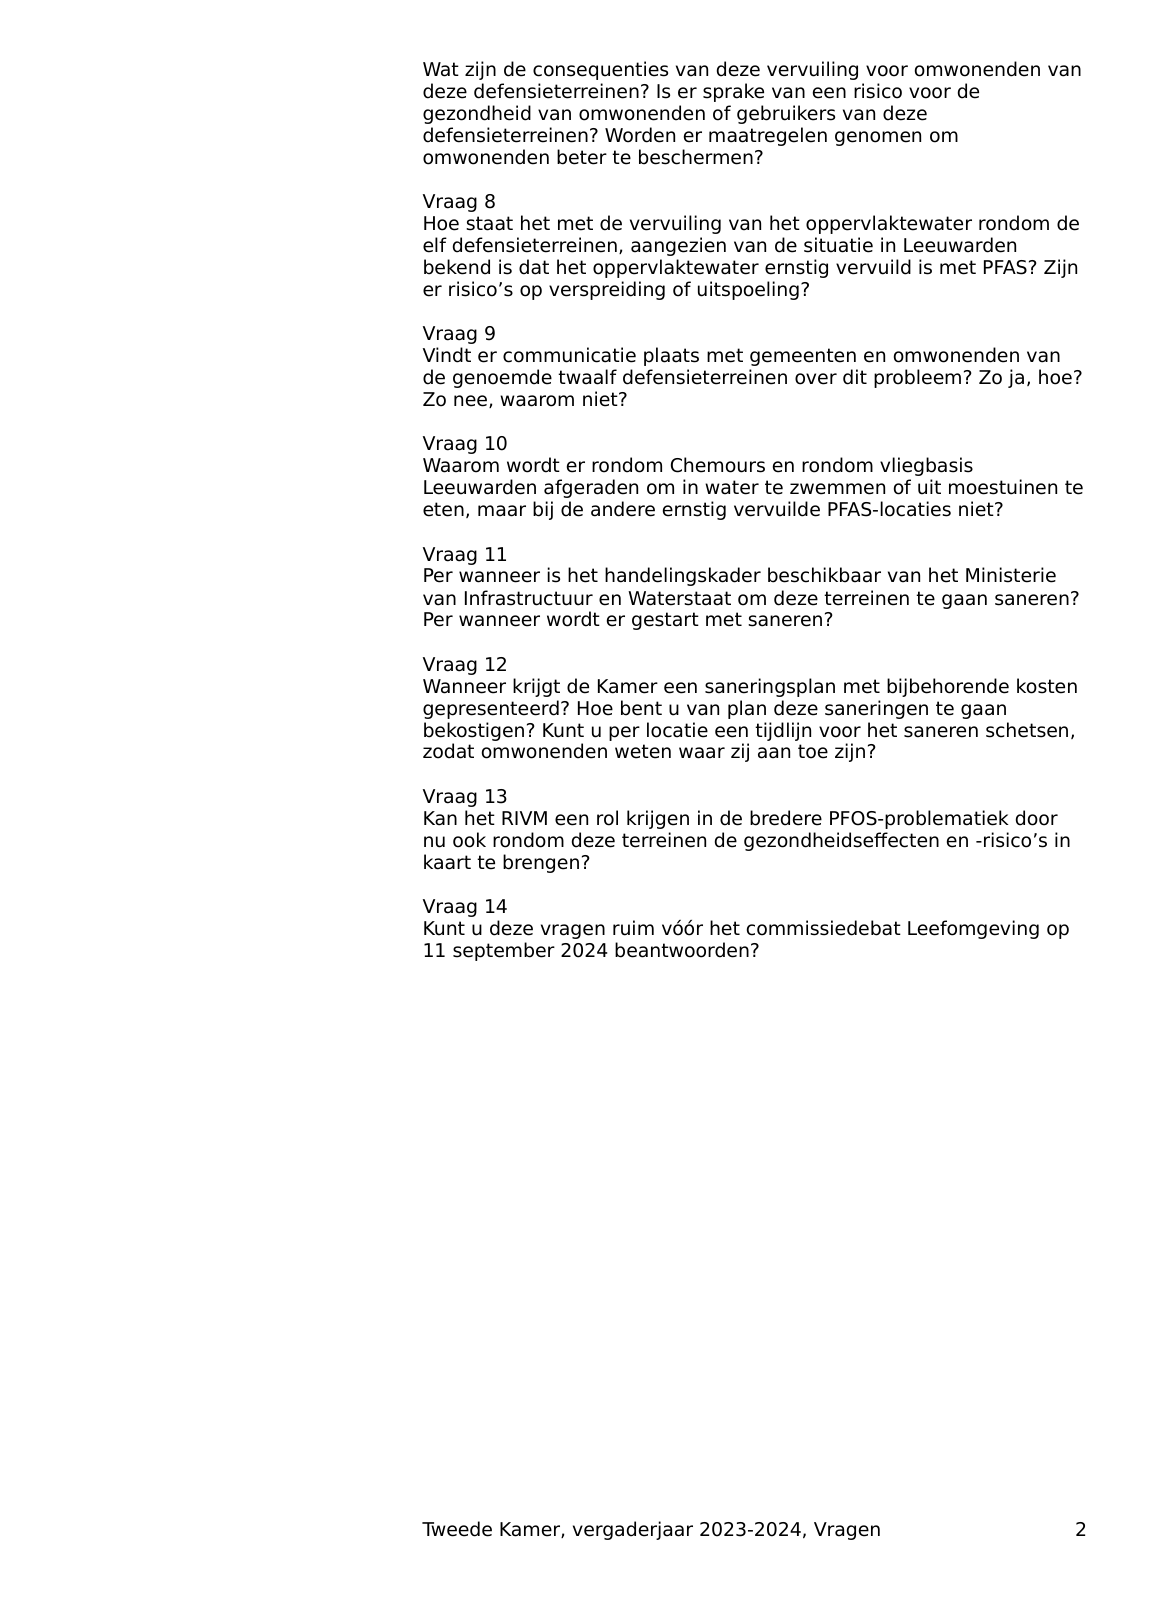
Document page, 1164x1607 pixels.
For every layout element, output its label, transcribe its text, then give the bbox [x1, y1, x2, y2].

text Wat zijn de consequenties van deze vervuiling voor omwonenden van deze defensieterreinen? Is er sprake van een risico voor de gezondheid van omwonenden of gebruikers van deze defensieterreinen? Worden er maatregelen genomen om omwonenden beter te beschermen? [422, 59, 1087, 169]
text Vraag 9 [422, 323, 1087, 345]
text Vraag 14 [422, 896, 1087, 918]
text Waarom wordt er rondom Chemours en rondom vliegbasis Leeuwarden afgeraden om in water te zwemmen of uit moestuinen te eten, maar bij de andere ernstig vervuilde PFAS-locaties niet? [422, 455, 1087, 521]
text Vraag 8 [422, 191, 1087, 213]
text Vraag 13 [422, 786, 1087, 808]
text Vraag 12 [422, 653, 1087, 676]
text Hoe staat het met de vervuiling van het oppervlaktewater rondom de elf defensieterreinen, aangezien van de situatie in Leeuwarden bekend is dat het oppervlaktewater ernstig vervuild is met PFAS? Zijn er risico’s op verspreiding of uitspoeling? [422, 213, 1087, 301]
text Vraag 10 [422, 433, 1087, 455]
text Vraag 11 [422, 543, 1087, 565]
text Wanneer krijgt de Kamer een saneringsplan met bijbehorende kosten gepresenteerd? Hoe bent u van plan deze saneringen te gaan bekostigen? Kunt u per locatie een tijdlijn voor het saneren schetsen, zodat omwonenden weten waar zij aan toe zijn? [422, 676, 1087, 763]
text Kunt u deze vragen ruim vóór het commissiedebat Leefomgeving op 11 september 2024 beantwoorden? [422, 918, 1087, 962]
text Kan het RIVM een rol krijgen in de bredere PFOS-problematiek door nu ook rondom deze terreinen de gezondheidseffecten en -risico’s in kaart te brengen? [422, 808, 1087, 873]
text Per wanneer is het handelingskader beschikbaar van het Ministerie van Infrastructuur en Waterstaat om deze terreinen te gaan saneren? Per wanneer wordt er gestart met saneren? [422, 565, 1087, 631]
text Vindt er communicatie plaats met gemeenten en omwonenden van de genoemde twaalf defensieterreinen over dit probleem? Zo ja, hoe? Zo nee, waarom niet? [422, 345, 1087, 411]
